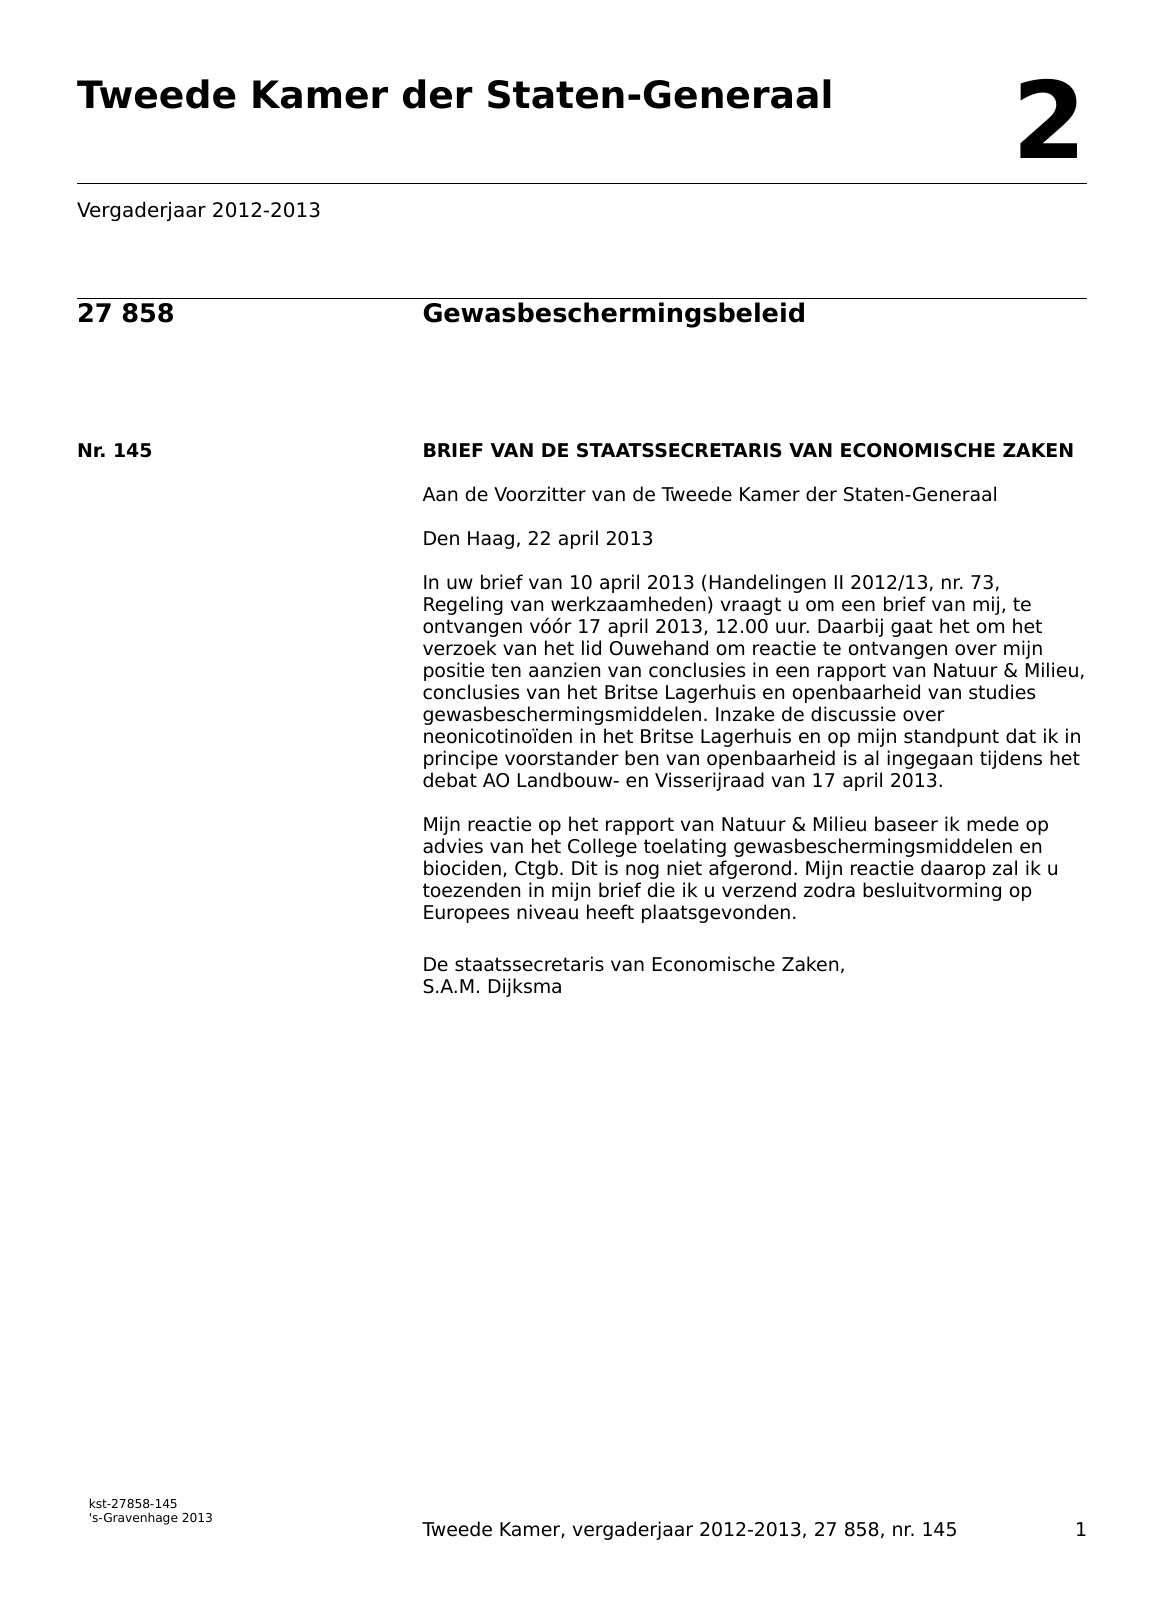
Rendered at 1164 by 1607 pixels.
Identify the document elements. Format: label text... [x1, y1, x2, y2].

table_header Tweede Kamer der Staten-Generaal [77, 59, 886, 183]
table_header 2 [886, 59, 1087, 183]
text De staatssecretaris van Economische Zaken, S.A.M. Dijksma [422, 954, 1087, 998]
text Mijn reactie op het rapport van Natuur & Milieu baseer ik mede op advies van het College toelating gewasbeschermingsmiddelen en biociden, Ctgb. Dit is nog niet afgerond. Mijn reactie daarop zal ik u toezenden in mijn brief die ik u verzend zodra besluitvorming op Europees niveau heeft plaatsgevonden. [422, 814, 1087, 924]
table_cell Vergaderjaar 2012-2013 [77, 184, 1087, 298]
subtitle 27 858 Gewasbeschermingsbeleid [77, 299, 1087, 329]
text kst-27858-145 [88, 1497, 323, 1511]
text 's-Gravenhage 2013 [88, 1511, 323, 1525]
text In uw brief van 10 april 2013 (Handelingen II 2012/13, nr. 73, Regeling van werkzaamheden) vraagt u om een brief van mij, te ontvangen vóór 17 april 2013, 12.00 uur. Daarbij gaat het om het verzoek van het lid Ouwehand om reactie te ontvangen over mijn positie ten aanzien van conclusies in een rapport van Natuur & Milieu, conclusies van het Britse Lagerhuis en openbaarheid van studies gewasbeschermingsmiddelen. Inzake de discussie over neonicotinoïden in het Britse Lagerhuis en op mijn standpunt dat ik in principe voorstander ben van openbaarheid is al ingegaan tijdens het debat AO Landbouw- en Visserijraad van 17 april 2013. [422, 572, 1087, 792]
subtitle Nr. 145 BRIEF VAN DE STAATSSECRETARIS VAN ECONOMISCHE ZAKEN [77, 440, 1087, 462]
text Den Haag, 22 april 2013 [422, 528, 1087, 550]
text Aan de Voorzitter van de Tweede Kamer der Staten-Generaal [422, 484, 1087, 506]
